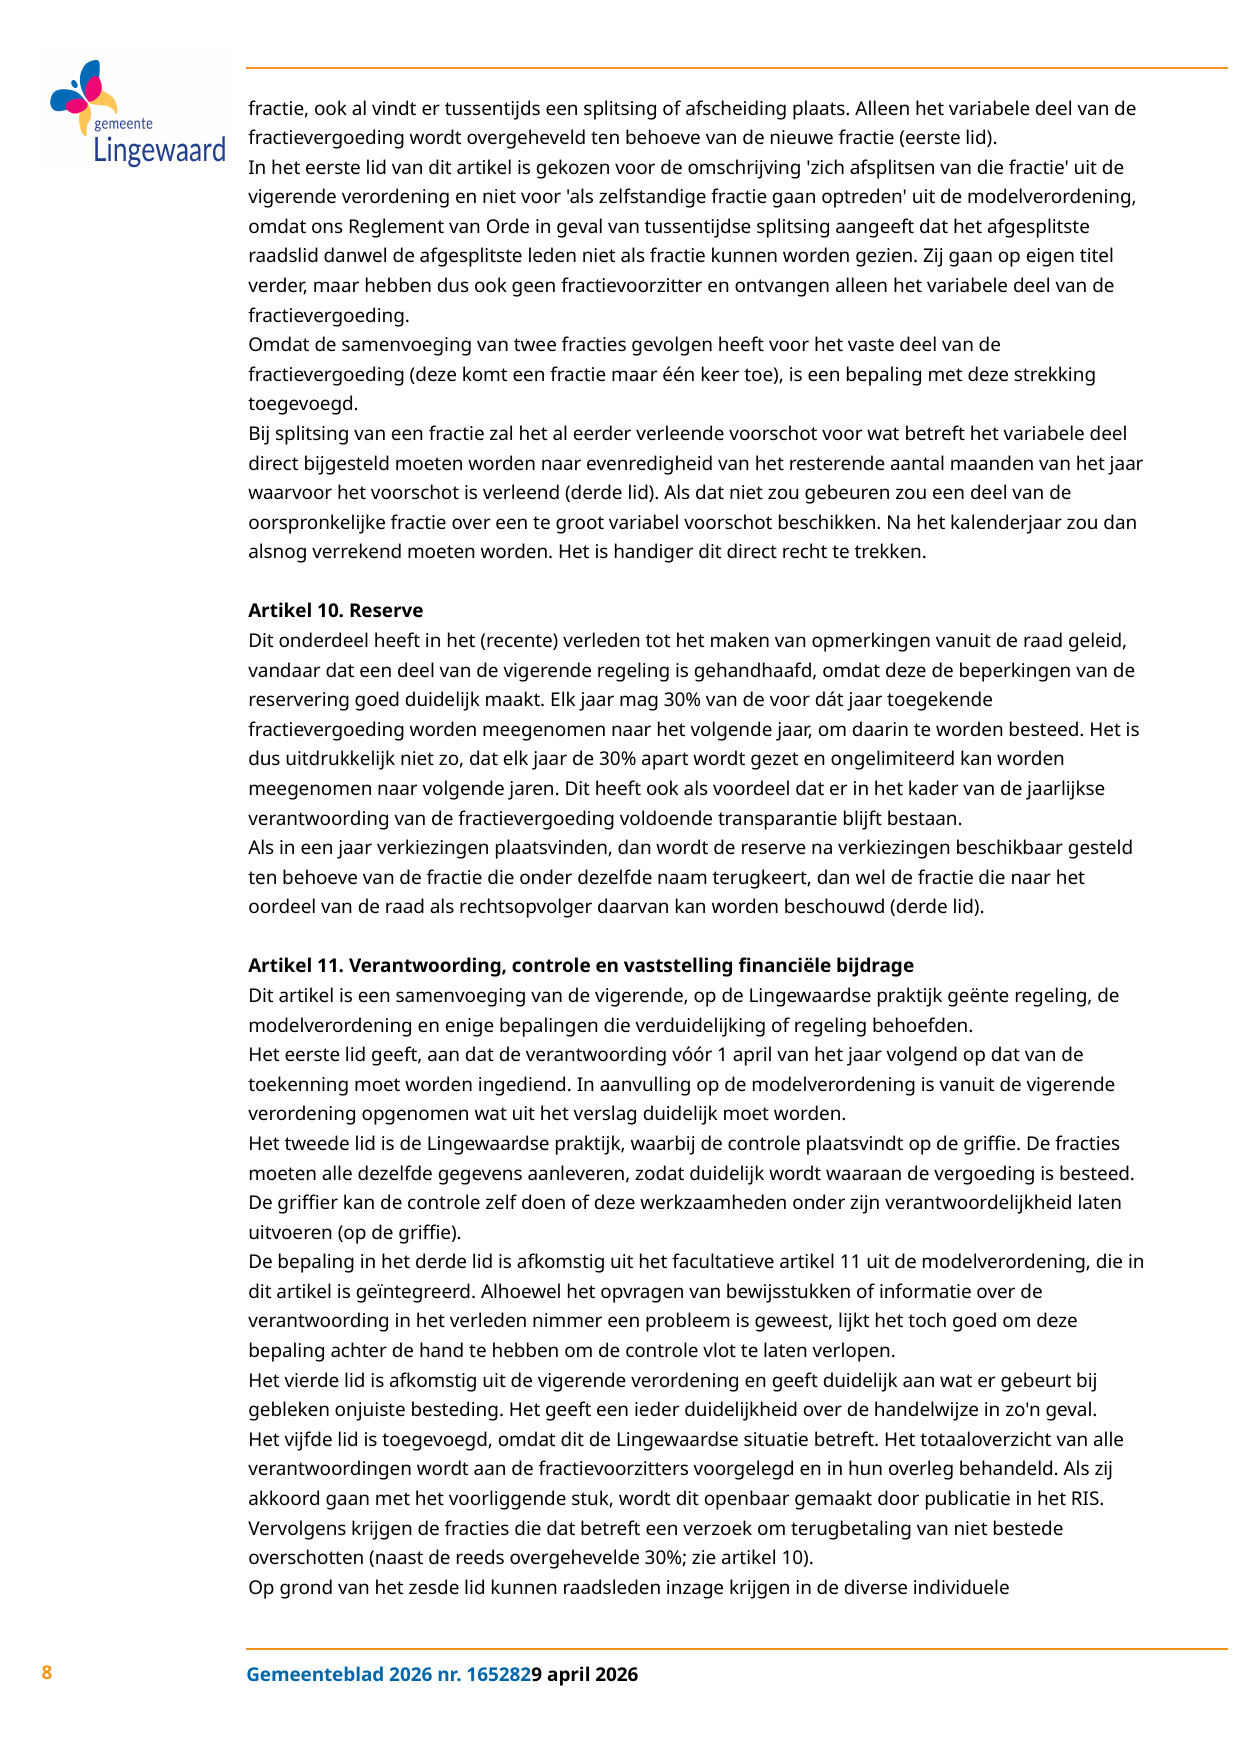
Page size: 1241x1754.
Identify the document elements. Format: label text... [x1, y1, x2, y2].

text Het vierde lid is afkomstig uit de vigerende verordening en geeft duidelijk aan wat er gebeurt bij gebleken onjuiste besteding. Het geeft een ieder duidelijkheid over de handelwijze in zo'n geval. [248, 1367, 1152, 1422]
text Dit onderdeel heeft in het (recente) verleden tot het maken van opmerkingen vanuit de raad geleid, vandaar dat een deel van de vigerende regeling is gehandhaafd, omdat deze de beperkingen van de reservering goed duidelijk maakt. Elk jaar mag 30% van de voor dát jaar toegekende fractievergoeding worden meegenomen naar het volgende jaar, om daarin te worden besteed. Het is dus uitdrukkelijk niet zo, dat elk jaar de 30% apart wordt gezet en ongelimiteerd kan worden meegenomen naar volgende jaren. Dit heeft ook als voordeel dat er in het kader van de jaarlijkse verantwoording van de fractievergoeding voldoende transparantie blijft bestaan. [248, 627, 1152, 831]
text In het eerste lid van dit artikel is gekozen voor de omschrijving 'zich afsplitsen van die fractie' uit de vigerende verordening en niet voor 'als zelfstandige fractie gaan optreden' uit de modelverordening, omdat ons Reglement van Orde in geval van tussentijdse splitsing aangeeft dat het afgesplitste raadslid danwel de afgesplitste leden niet als fractie kunnen worden gezien. Zij gaan op eigen titel verder, maar hebben dus ook geen fractievoorzitter en ontvangen alleen het variabele deel van de fractievergoeding. [248, 154, 1152, 328]
text De bepaling in het derde lid is afkomstig uit het facultatieve artikel 11 uit de modelverordening, die in dit artikel is geïntegreerd. Alhoewel het opvragen van bewijsstukken of informatie over de verantwoording in het verleden nimmer een probleem is geweest, lijkt het toch goed om deze bepaling achter de hand te hebben om de controle vlot te laten verlopen. [248, 1248, 1152, 1363]
picture [41, 47, 231, 172]
text fractie, ook al vindt er tussentijds een splitsing of afscheiding plaats. Alleen het variabele deel van de fractievergoeding wordt overgeheveld ten behoeve van de nieuwe fractie (eerste lid). [248, 95, 1152, 150]
text Het eerste lid geeft, aan dat de verantwoording vóór 1 april van het jaar volgend op dat van de toekenning moet worden ingediend. In aanvulling op de modelverordening is vanuit de vigerende verordening opgenomen wat uit het verslag duidelijk moet worden. [248, 1041, 1152, 1126]
text Op grond van het zesde lid kunnen raadsleden inzage krijgen in de diverse individuele [248, 1574, 1152, 1600]
text Het vijfde lid is toegevoegd, omdat dit de Lingewaardse situatie betreft. Het totaaloverzicht van alle verantwoordingen wordt aan de fractievoorzitters voorgelegd en in hun overleg behandeld. Als zij akkoord gaan met het voorliggende stuk, wordt dit openbaar gemaakt door publicatie in het RIS. Vervolgens krijgen de fracties die dat betreft een verzoek om terugbetaling van niet bestede overschotten (naast de reeds overgehevelde 30%; zie artikel 10). [248, 1426, 1152, 1570]
text Bij splitsing van een fractie zal het al eerder verleende voorschot voor wat betreft het variabele deel direct bijgesteld moeten worden naar evenredigheid van het resterende aantal maanden van het jaar waarvoor het voorschot is verleend (derde lid). Als dat niet zou gebeuren zou een deel van de oorspronkelijke fractie over een te groot variabel voorschot beschikken. Na het kalenderjaar zou dan alsnog verrekend moeten worden. Het is handiger dit direct recht te trekken. [248, 420, 1152, 564]
text Het tweede lid is de Lingewaardse praktijk, waarbij de controle plaatsvindt op de griffie. De fracties moeten alle dezelfde gegevens aanleveren, zodat duidelijk wordt waaraan de vergoeding is besteed. De griffier kan de controle zelf doen of deze werkzaamheden onder zijn verantwoordelijkheid laten uitvoeren (op de griffie). [248, 1130, 1152, 1245]
text Artikel 10. Reserve [248, 598, 1152, 623]
text Artikel 11. Verantwoording, controle en vaststelling financiële bijdrage [248, 953, 1152, 978]
text Dit artikel is een samenvoeging van de vigerende, op de Lingewaardse praktijk geënte regeling, de modelverordening en enige bepalingen die verduidelijking of regeling behoefden. [248, 982, 1152, 1038]
text Omdat de samenvoeging van twee fracties gevolgen heeft voor het vaste deel van de fractievergoeding (deze komt een fractie maar één keer toe), is een bepaling met deze strekking toegevoegd. [248, 331, 1152, 416]
text Als in een jaar verkiezingen plaatsvinden, dan wordt de reserve na verkiezingen beschikbaar gesteld ten behoeve van de fractie die onder dezelfde naam terugkeert, dan wel de fractie die naar het oordeel van de raad als rechtsopvolger daarvan kan worden beschouwd (derde lid). [248, 834, 1152, 919]
